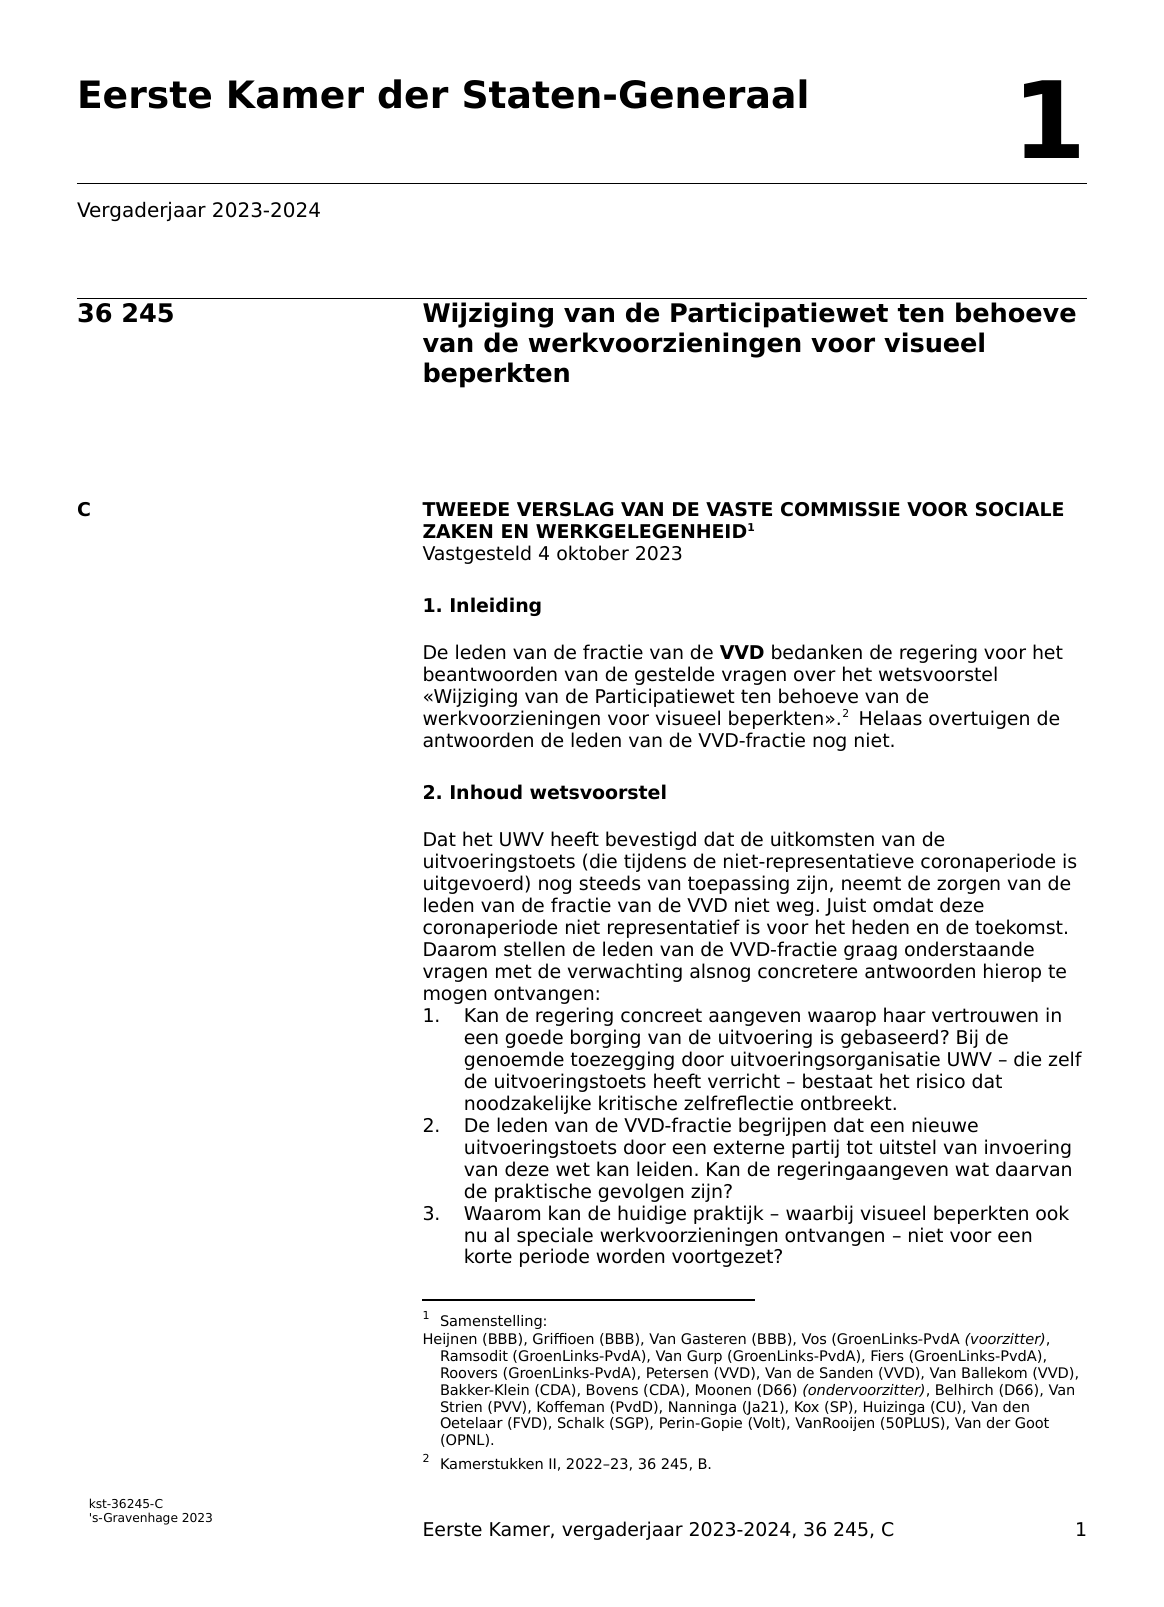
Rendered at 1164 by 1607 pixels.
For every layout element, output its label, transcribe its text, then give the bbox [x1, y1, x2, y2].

text 3. Waarom kan de huidige praktijk – waarbij visueel beperkten ook nu al speciale werkvoorzieningen ontvangen – niet voor een korte periode worden voortgezet? [422, 1202, 1087, 1268]
subtitle 36 245 Wijziging van de Participatiewet ten behoeve van de werkvoorzieningen voor visueel beperkten [77, 299, 1087, 388]
text Kamerstukken II, 2022–23, 36 245, B. [422, 1452, 1087, 1474]
table_header 1 [886, 59, 1087, 183]
text Samenstelling: [422, 1309, 1087, 1331]
subtitle 1. Inleiding [422, 595, 1087, 617]
text Vastgesteld 4 oktober 2023 [422, 543, 1087, 565]
text 1. Kan de regering concreet aangeven waarop haar vertrouwen in een goede borging van de uitvoering is gebaseerd? Bij de genoemde toezegging door uitvoeringsorganisatie UWV – die zelf de uitvoeringstoets heeft verricht – bestaat het risico dat noodzakelijke kritische zelfreflectie ontbreekt. [422, 1005, 1087, 1114]
text Dat het UWV heeft bevestigd dat de uitkomsten van de uitvoeringstoets (die tijdens de niet-representatieve coronaperiode is uitgevoerd) nog steeds van toepassing zijn, neemt de zorgen van de leden van de fractie van de VVD niet weg. Juist omdat deze coronaperiode niet representatief is voor het heden en de toekomst. Daarom stellen de leden van de VVD-fractie graag onderstaande vragen met de verwachting alsnog concretere antwoorden hierop te mogen ontvangen: [422, 829, 1087, 1005]
text 2. De leden van de VVD-fractie begrijpen dat een nieuwe uitvoeringstoets door een externe partij tot uitstel van invoering van deze wet kan leiden. Kan de regeringaangeven wat daarvan de praktische gevolgen zijn? [422, 1114, 1087, 1202]
table_header Eerste Kamer der Staten-Generaal [77, 59, 886, 183]
text 's-Gravenhage 2023 [88, 1511, 323, 1525]
subtitle 2. Inhoud wetsvoorstel [422, 782, 1087, 804]
table_cell Vergaderjaar 2023-2024 [77, 184, 1087, 298]
text De leden van de fractie van de VVD bedanken de regering voor het beantwoorden van de gestelde vragen over het wetsvoorstel «Wijziging van de Participatiewet ten behoeve van de werkvoorzieningen voor visueel beperkten». Helaas overtuigen de antwoorden de leden van de VVD-fractie nog niet. [422, 642, 1087, 752]
subtitle C TWEEDE VERSLAG VAN DE VASTE COMMISSIE VOOR SOCIALE ZAKEN EN WERKGELEGENHEID [77, 499, 1087, 543]
text kst-36245-C [88, 1497, 323, 1511]
text Heijnen (BBB), Griffioen (BBB), Van Gasteren (BBB), Vos (GroenLinks-PvdA (voorzitter), Ramsodit (GroenLinks-PvdA), Van Gurp (GroenLinks-PvdA), Fiers (GroenLinks-PvdA), Roovers (GroenLinks-PvdA), Petersen (VVD), Van de Sanden (VVD), Van Ballekom (VVD), Bakker-Klein (CDA), Bovens (CDA), Moonen (D66) (ondervoorzitter), Belhirch (D66), Van Strien (PVV), Koffeman (PvdD), Nanninga (Ja21), Kox (SP), Huizinga (CU), Van den Oetelaar (FVD), Schalk (SGP), Perin-Gopie (Volt), VanRooijen (50PLUS), Van der Goot (OPNL). [422, 1331, 1087, 1449]
